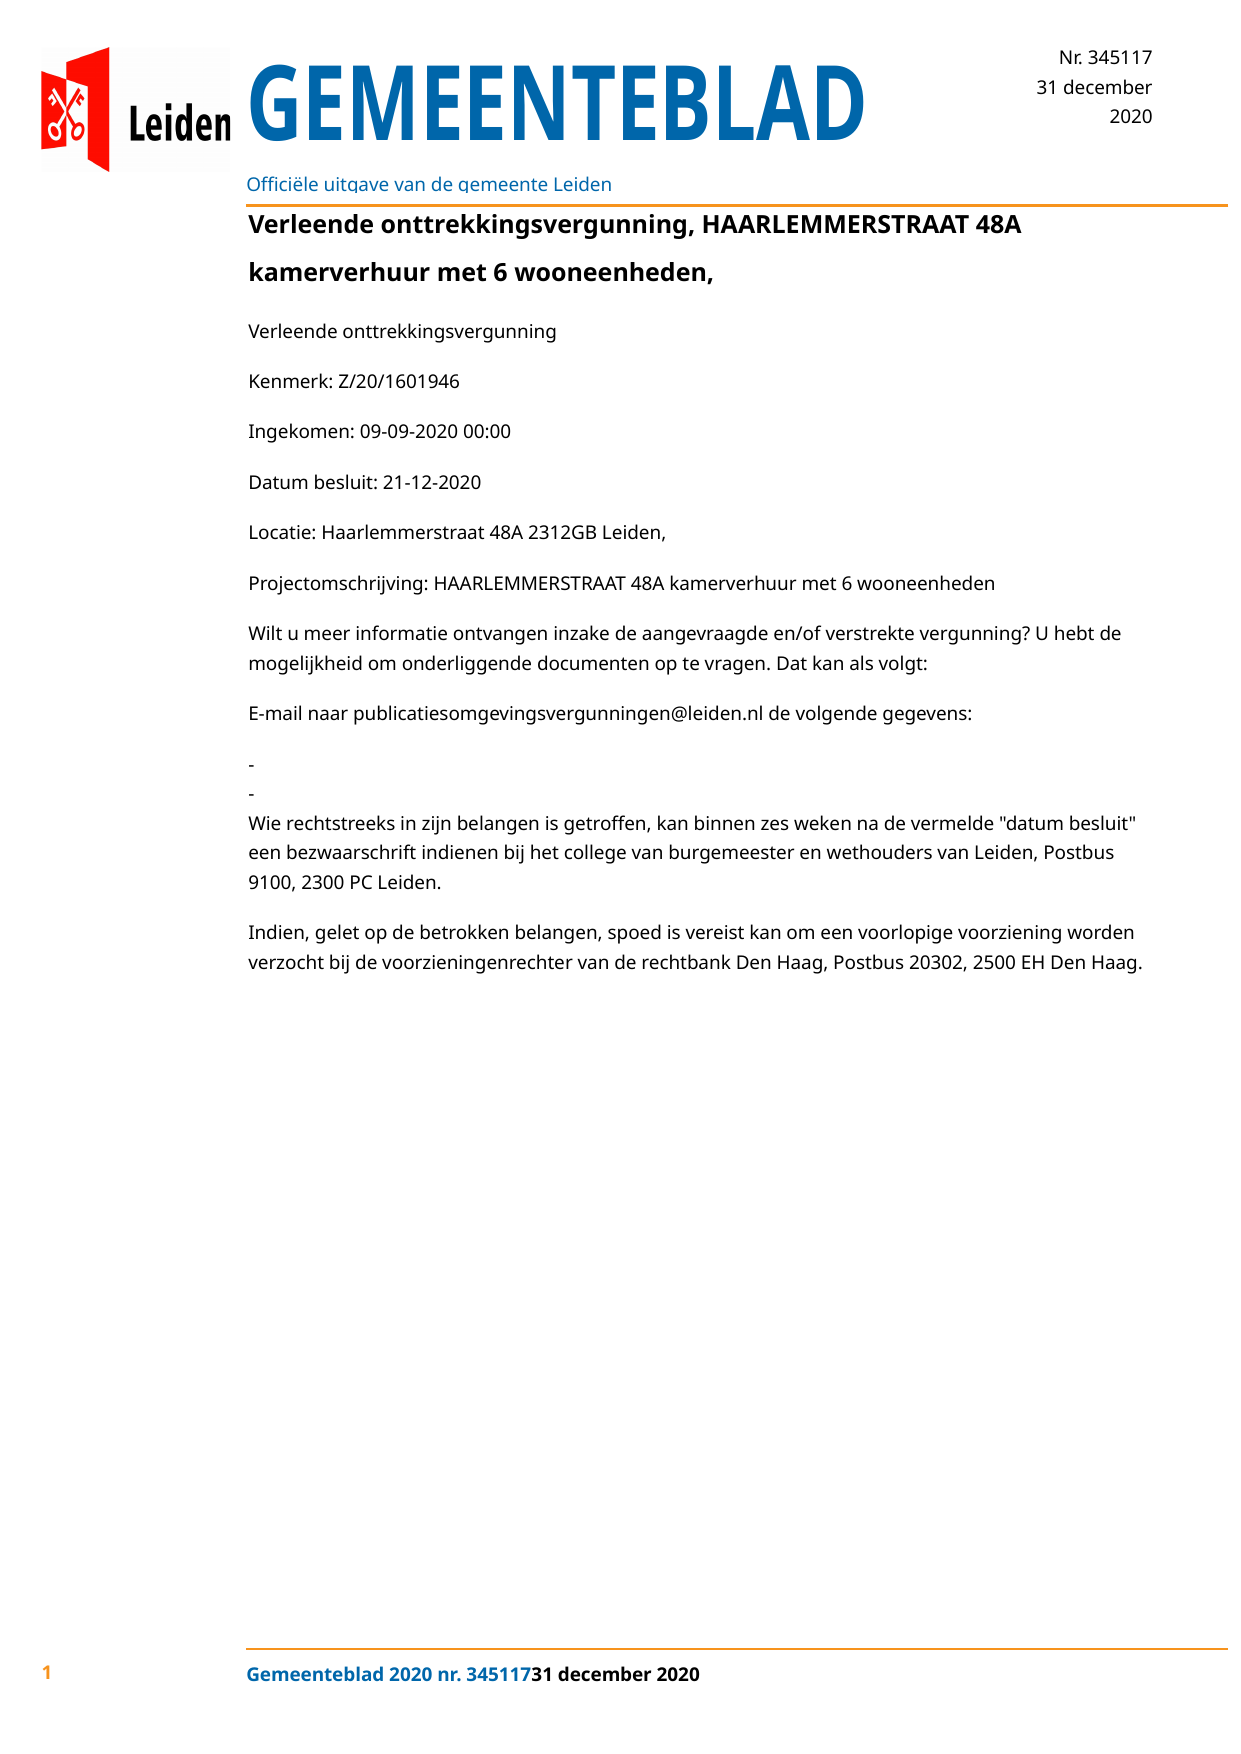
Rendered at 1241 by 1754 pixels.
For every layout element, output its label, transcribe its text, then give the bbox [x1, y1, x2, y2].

text Projectomschrijving: HAARLEMMERSTRAAT 48A kamerverhuur met 6 wooneenheden [248, 570, 1152, 596]
text Wie rechtstreeks in zijn belangen is getroffen, kan binnen zes weken na de vermelde "datum besluit" een bezwaarschrift indienen bij het college van burgemeester en wethouders van Leiden, Postbus 9100, 2300 PC Leiden. [248, 810, 1152, 895]
text Verleende onttrekkingsvergunning [248, 318, 1152, 344]
picture [41, 47, 231, 172]
text Ingekomen: 09-09-2020 00:00 [248, 419, 1152, 444]
text Indien, gelet op de betrokken belangen, spoed is vereist kan om een voorlopige voorziening worden verzocht bij de voorzieningenrechter van de rechtbank Den Haag, Postbus 20302, 2500 EH Den Haag. [248, 919, 1152, 975]
text Wilt u meer informatie ontvangen inzake de aangevraagde en/of verstrekte vergunning? U hebt de mogelijkheid om onderliggende documenten op te vragen. Dat kan als volgt: [248, 620, 1152, 676]
text Verleende onttrekkingsvergunning, HAARLEMMERSTRAAT 48A kamerverhuur met 6 wooneenheden, [248, 207, 1152, 288]
text Locatie: Haarlemmerstraat 48A 2312GB Leiden, [248, 519, 1152, 545]
text E-mail naar publicatiesomgevingsvergunningen@leiden.nl de volgende gegevens: [248, 700, 1152, 726]
text Kenmerk: Z/20/1601946 [248, 368, 1152, 394]
text Datum besluit: 21-12-2020 [248, 469, 1152, 495]
